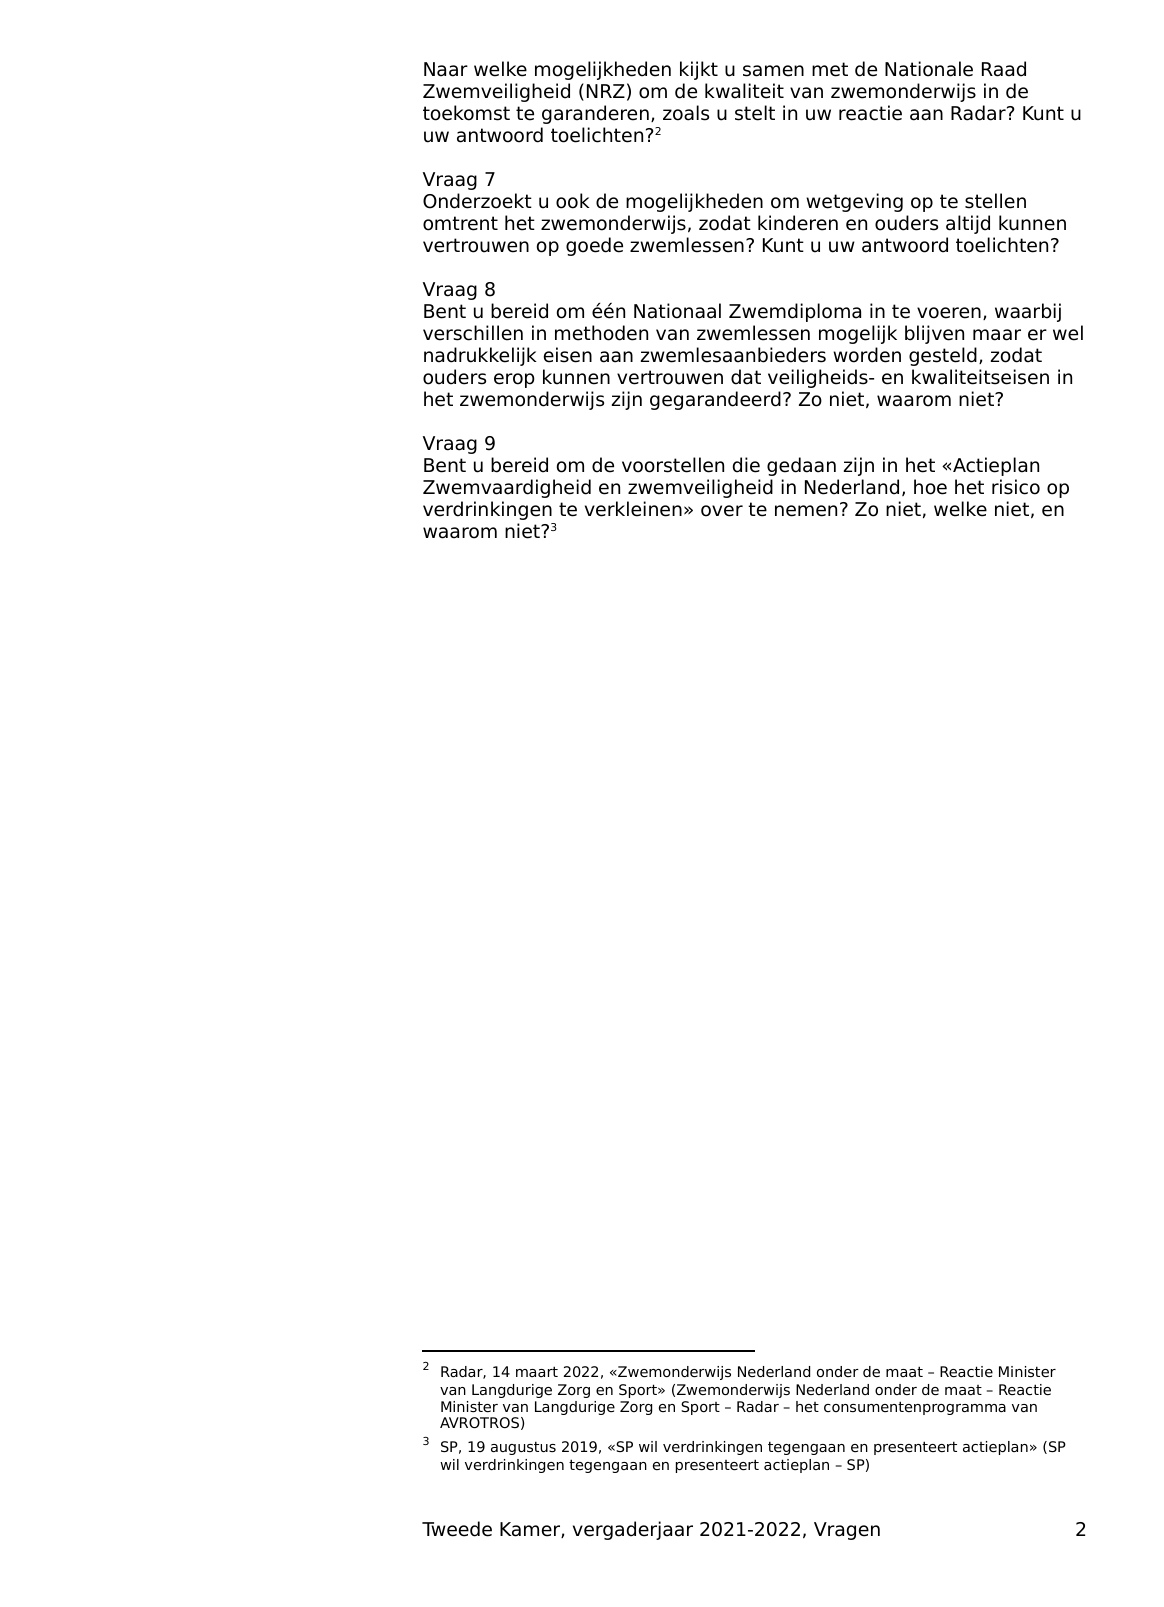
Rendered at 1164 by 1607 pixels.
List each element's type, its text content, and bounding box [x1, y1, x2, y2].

text Vraag 8 [422, 279, 1087, 301]
text Radar, 14 maart 2022, «Zwemonderwijs Nederland onder de maat – Reactie Minister van Langdurige Zorg en Sport» (Zwemonderwijs Nederland onder de maat – Reactie Minister van Langdurige Zorg en Sport – Radar – het consumentenprogramma van AVROTROS) [422, 1360, 1087, 1432]
text Bent u bereid om de voorstellen die gedaan zijn in het «Actieplan Zwemvaardigheid en zwemveiligheid in Nederland, hoe het risico op verdrinkingen te verkleinen» over te nemen? Zo niet, welke niet, en waarom niet? [422, 455, 1087, 543]
text Naar welke mogelijkheden kijkt u samen met de Nationale Raad Zwemveiligheid (NRZ) om de kwaliteit van zwemonderwijs in de toekomst te garanderen, zoals u stelt in uw reactie aan Radar? Kunt u uw antwoord toelichten? [422, 59, 1087, 147]
text Vraag 9 [422, 433, 1087, 455]
text Onderzoekt u ook de mogelijkheden om wetgeving op te stellen omtrent het zwemonderwijs, zodat kinderen en ouders altijd kunnen vertrouwen op goede zwemlessen? Kunt u uw antwoord toelichten? [422, 191, 1087, 257]
text Vraag 7 [422, 169, 1087, 191]
text SP, 19 augustus 2019, «SP wil verdrinkingen tegengaan en presenteert actieplan» (SP wil verdrinkingen tegengaan en presenteert actieplan – SP) [422, 1435, 1087, 1474]
text Bent u bereid om één Nationaal Zwemdiploma in te voeren, waarbij verschillen in methoden van zwemlessen mogelijk blijven maar er wel nadrukkelijk eisen aan zwemlesaanbieders worden gesteld, zodat ouders erop kunnen vertrouwen dat veiligheids- en kwaliteitseisen in het zwemonderwijs zijn gegarandeerd? Zo niet, waarom niet? [422, 301, 1087, 411]
